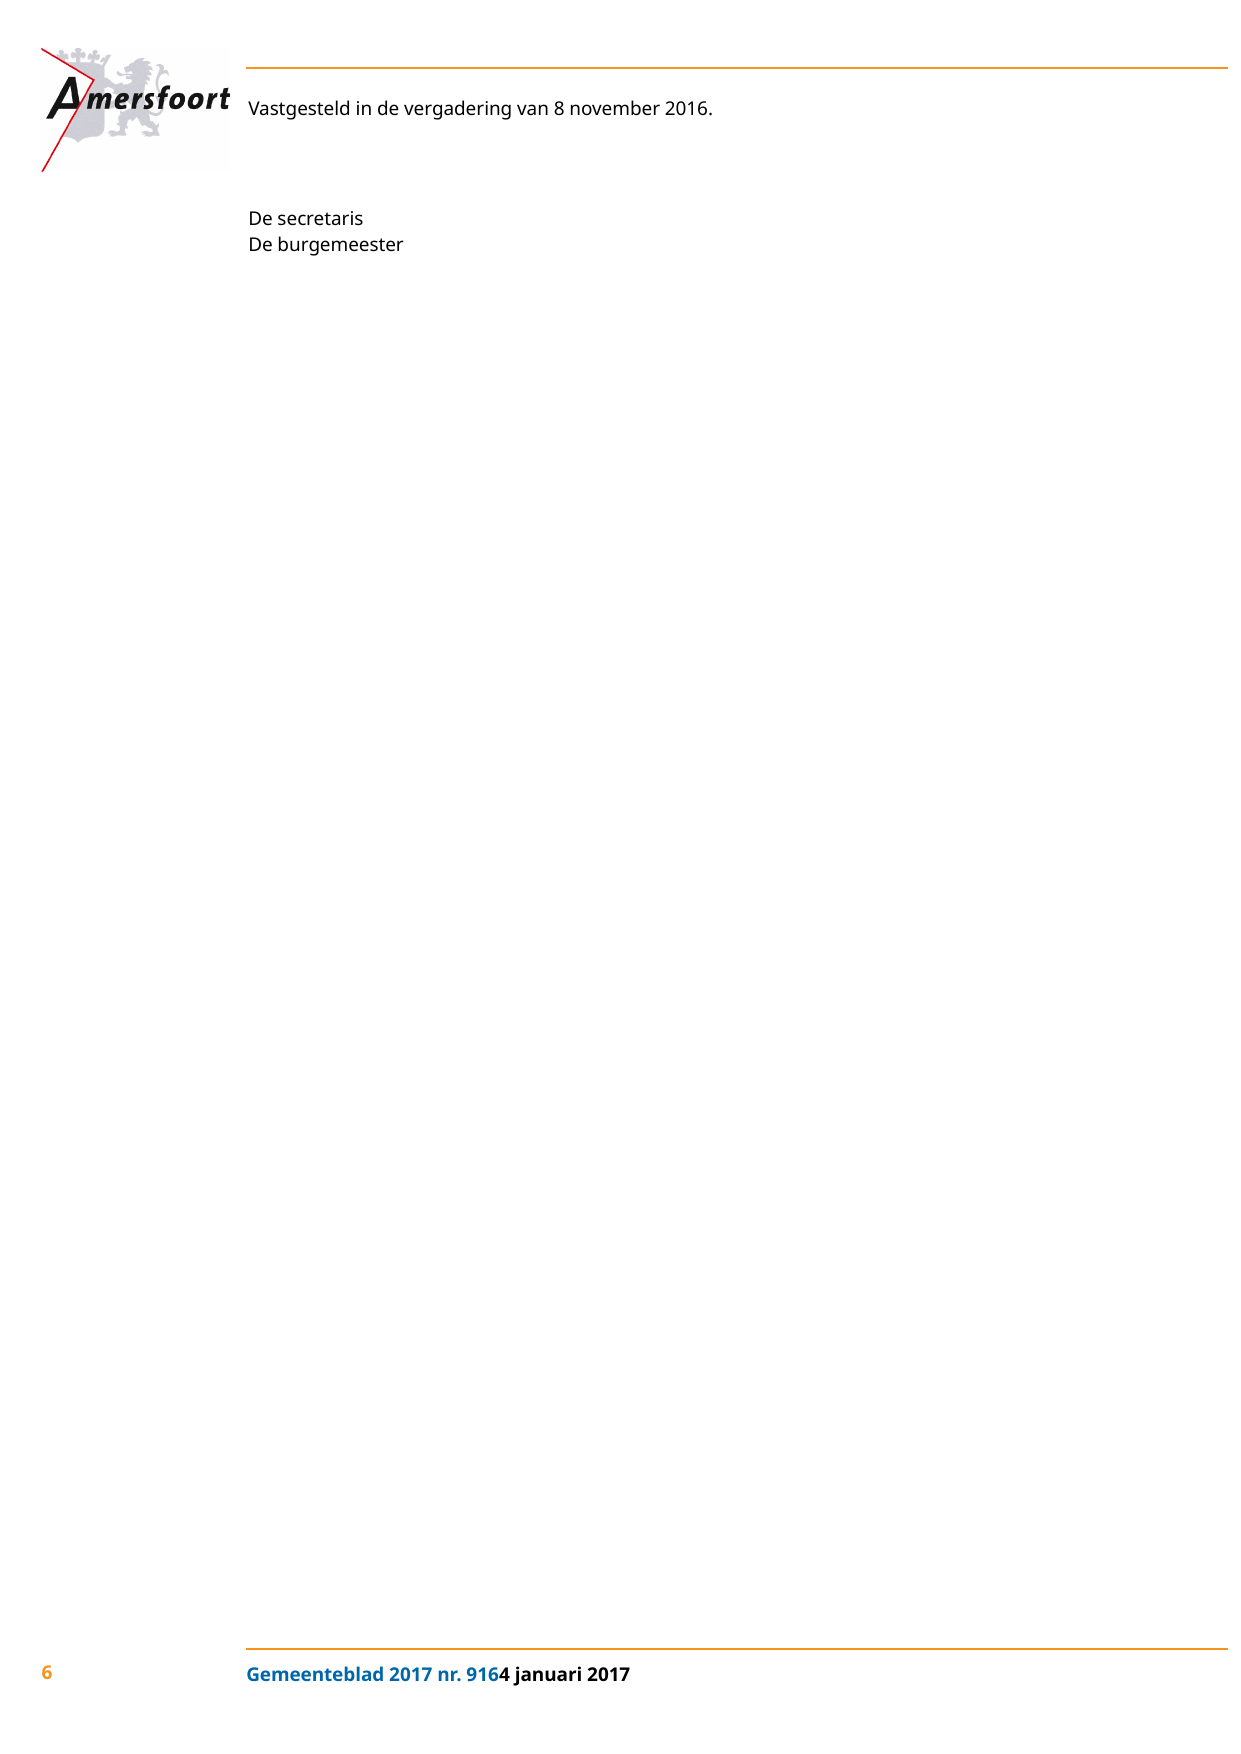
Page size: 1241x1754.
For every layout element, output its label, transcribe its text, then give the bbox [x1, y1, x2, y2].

text De burgemeester [248, 231, 1152, 257]
text De secretaris [248, 205, 1152, 231]
text Vastgesteld in de vergadering van 8 november 2016. [248, 95, 1152, 121]
picture [41, 47, 231, 172]
